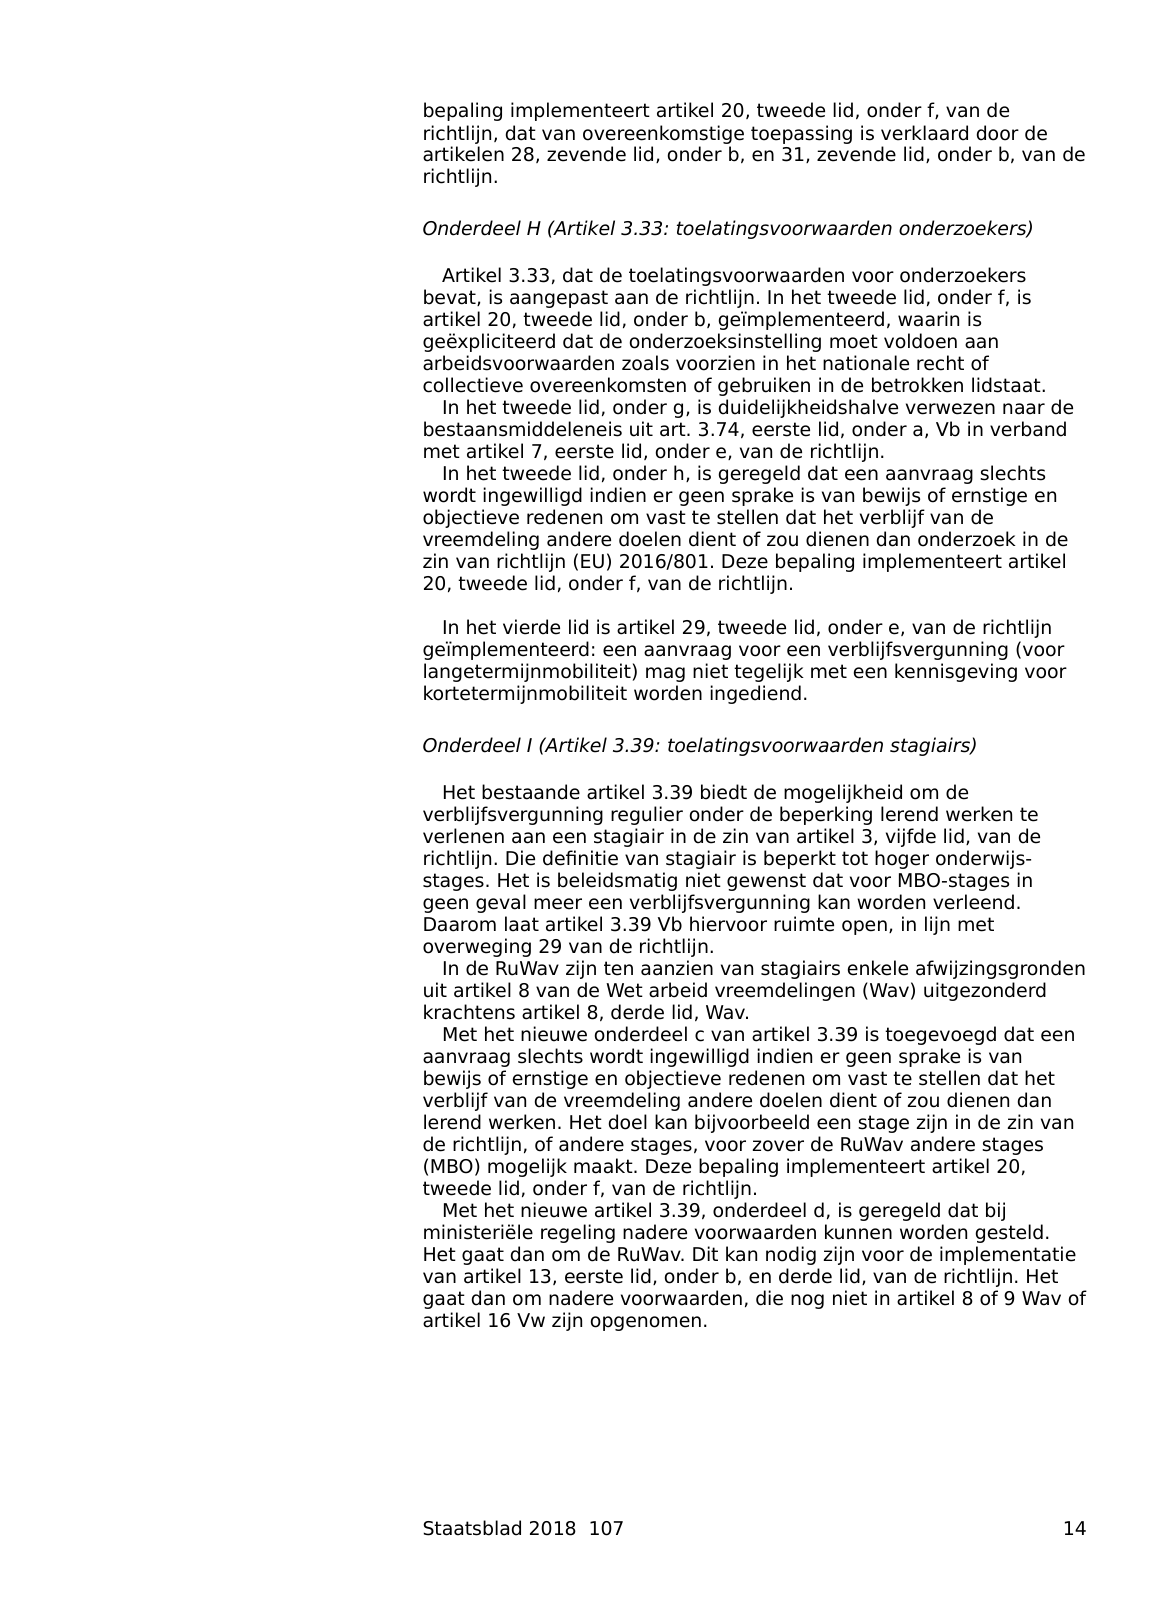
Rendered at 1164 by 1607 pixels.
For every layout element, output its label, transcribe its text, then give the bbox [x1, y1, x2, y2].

text In het vierde lid is artikel 29, tweede lid, onder e, van de richtlijn geïmplementeerd: een aanvraag voor een verblijfsvergunning (voor langetermijnmobiliteit) mag niet tegelijk met een kennisgeving voor kortetermijnmobiliteit worden ingediend. [422, 617, 1087, 705]
subtitle Onderdeel H (Artikel 3.33: toelatingsvoorwaarden onderzoekers) [422, 218, 1087, 240]
text In de RuWav zijn ten aanzien van stagiairs enkele afwijzingsgronden uit artikel 8 van de Wet arbeid vreemdelingen (Wav) uitgezonderd krachtens artikel 8, derde lid, Wav. [422, 958, 1087, 1024]
text Met het nieuwe artikel 3.39, onderdeel d, is geregeld dat bij ministeriële regeling nadere voorwaarden kunnen worden gesteld. Het gaat dan om de RuWav. Dit kan nodig zijn voor de implementatie van artikel 13, eerste lid, onder b, en derde lid, van de richtlijn. Het gaat dan om nadere voorwaarden, die nog niet in artikel 8 of 9 Wav of artikel 16 Vw zijn opgenomen. [422, 1200, 1087, 1332]
text Met het nieuwe onderdeel c van artikel 3.39 is toegevoegd dat een aanvraag slechts wordt ingewilligd indien er geen sprake is van bewijs of ernstige en objectieve redenen om vast te stellen dat het verblijf van de vreemdeling andere doelen dient of zou dienen dan lerend werken. Het doel kan bijvoorbeeld een stage zijn in de zin van de richtlijn, of andere stages, voor zover de RuWav andere stages (MBO) mogelijk maakt. Deze bepaling implementeert artikel 20, tweede lid, onder f, van de richtlijn. [422, 1024, 1087, 1200]
subtitle Onderdeel I (Artikel 3.39: toelatingsvoorwaarden stagiairs) [422, 735, 1087, 757]
text Het bestaande artikel 3.39 biedt de mogelijkheid om de verblijfsvergunning regulier onder de beperking lerend werken te verlenen aan een stagiair in de zin van artikel 3, vijfde lid, van de richtlijn. Die definitie van stagiair is beperkt tot hoger onderwijs-stages. Het is beleidsmatig niet gewenst dat voor MBO-stages in geen geval meer een verblijfsvergunning kan worden verleend. Daarom laat artikel 3.39 Vb hiervoor ruimte open, in lijn met overweging 29 van de richtlijn. [422, 782, 1087, 958]
text In het tweede lid, onder g, is duidelijkheidshalve verwezen naar de bestaansmiddeleneis uit art. 3.74, eerste lid, onder a, Vb in verband met artikel 7, eerste lid, onder e, van de richtlijn. [422, 397, 1087, 463]
text bepaling implementeert artikel 20, tweede lid, onder f, van de richtlijn, dat van overeenkomstige toepassing is verklaard door de artikelen 28, zevende lid, onder b, en 31, zevende lid, onder b, van de richtlijn. [422, 100, 1087, 188]
text Artikel 3.33, dat de toelatingsvoorwaarden voor onderzoekers bevat, is aangepast aan de richtlijn. In het tweede lid, onder f, is artikel 20, tweede lid, onder b, geïmplementeerd, waarin is geëxpliciteerd dat de onderzoeksinstelling moet voldoen aan arbeidsvoorwaarden zoals voorzien in het nationale recht of collectieve overeenkomsten of gebruiken in de betrokken lidstaat. [422, 265, 1087, 397]
text In het tweede lid, onder h, is geregeld dat een aanvraag slechts wordt ingewilligd indien er geen sprake is van bewijs of ernstige en objectieve redenen om vast te stellen dat het verblijf van de vreemdeling andere doelen dient of zou dienen dan onderzoek in de zin van richtlijn (EU) 2016/801. Deze bepaling implementeert artikel 20, tweede lid, onder f, van de richtlijn. [422, 463, 1087, 595]
